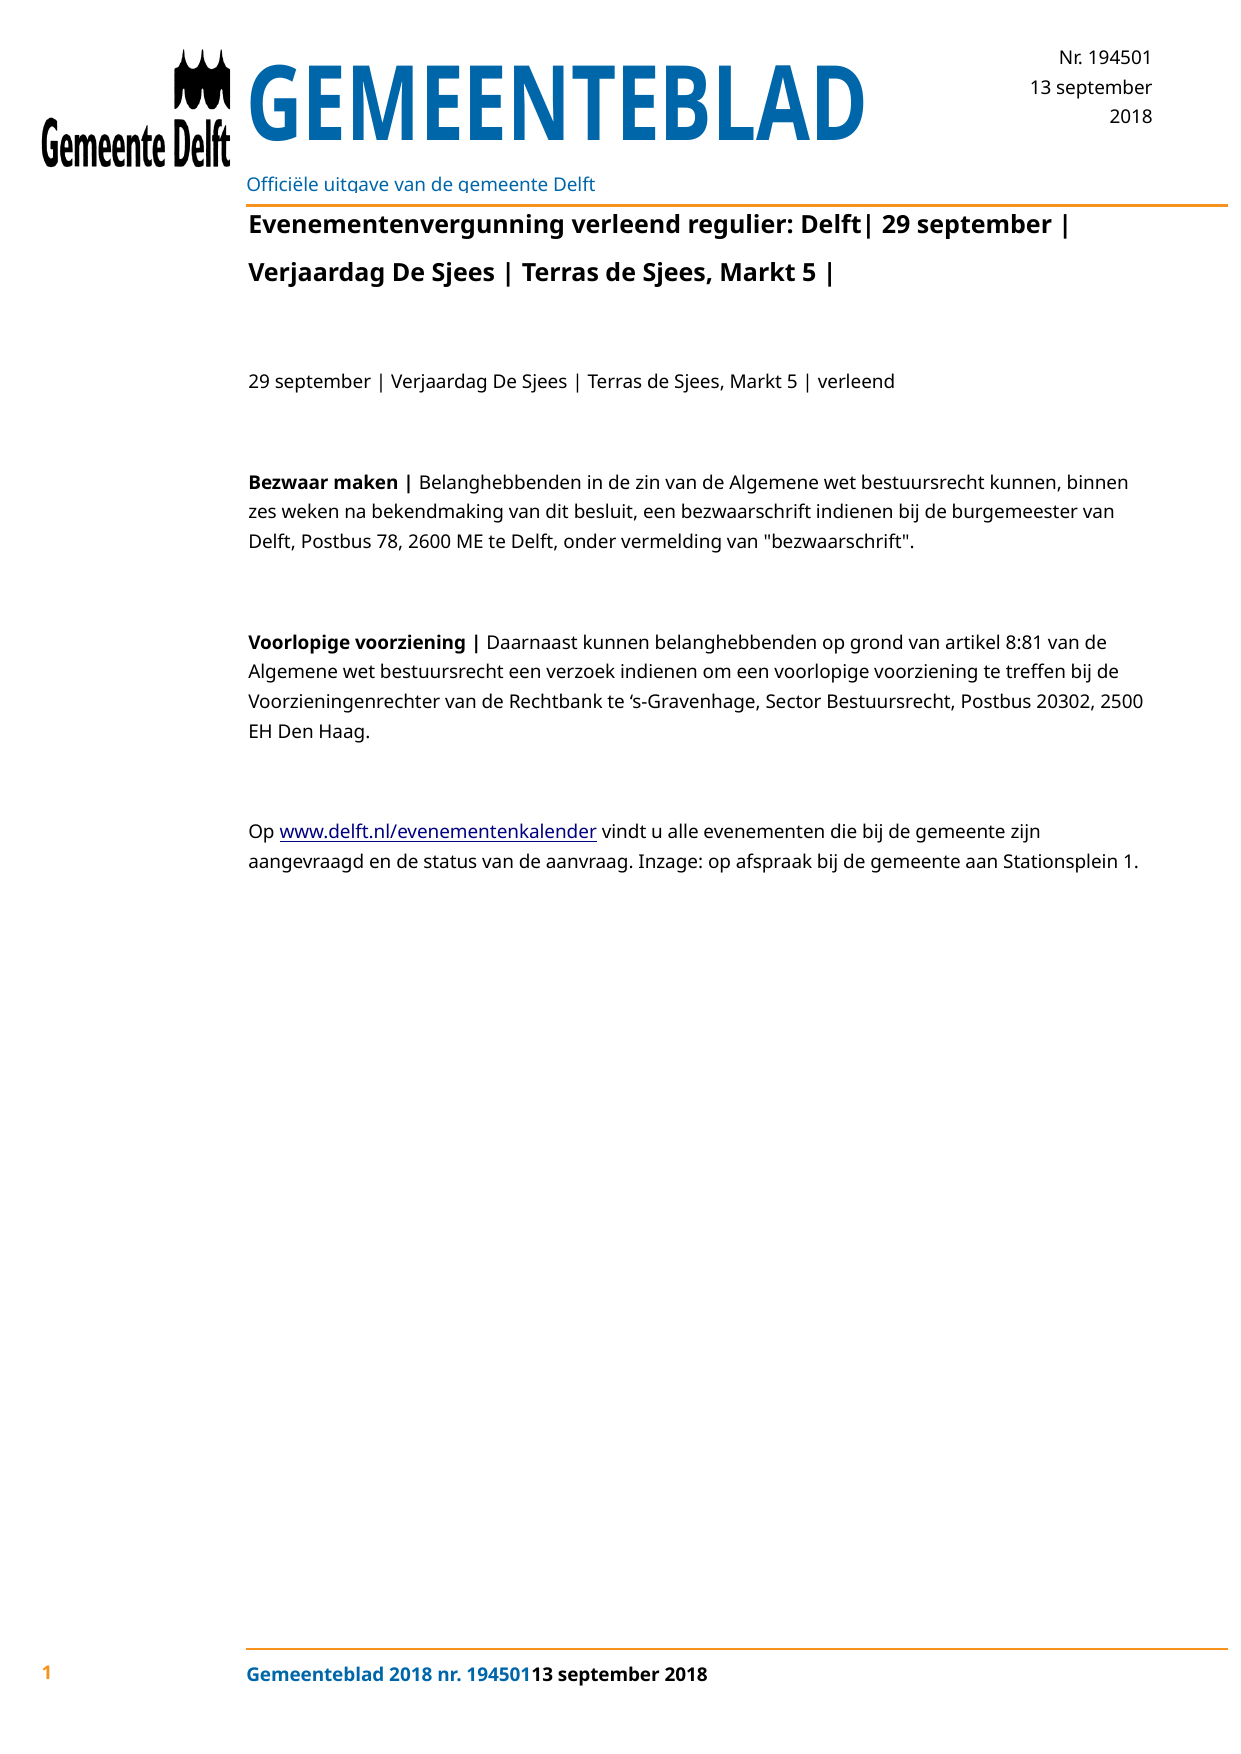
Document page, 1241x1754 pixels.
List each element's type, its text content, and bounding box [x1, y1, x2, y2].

text 29 september | Verjaardag De Sjees | Terras de Sjees, Markt 5 | verleend [248, 368, 1152, 394]
text Evenementenvergunning verleend regulier: Delft| 29 september | Verjaardag De Sjees | Terras de Sjees, Markt 5 | [248, 207, 1152, 288]
text Bezwaar maken | Belanghebbenden in de zin van de Algemene wet bestuursrecht kunnen, binnen zes weken na bekendmaking van dit besluit, een bezwaarschrift indienen bij de burgemeester van Delft, Postbus 78, 2600 ME te Delft, onder vermelding van "bezwaarschrift". [248, 469, 1152, 554]
text Voorlopige voorziening | Daarnaast kunnen belanghebbenden op grond van artikel 8:81 van de Algemene wet bestuursrecht een verzoek indienen om een voorlopige voorziening te treffen bij de Voorzieningenrechter van de Rechtbank te ‘s-Gravenhage, Sector Bestuursrecht, Postbus 20302, 2500 EH Den Haag. [248, 629, 1152, 744]
picture [41, 47, 231, 172]
text Op www.delft.nl/evenementenkalender vindt u alle evenementen die bij de gemeente zijn aangevraagd en de status van de aanvraag. Inzage: op afspraak bij de gemeente aan Stationsplein 1. [248, 819, 1152, 874]
